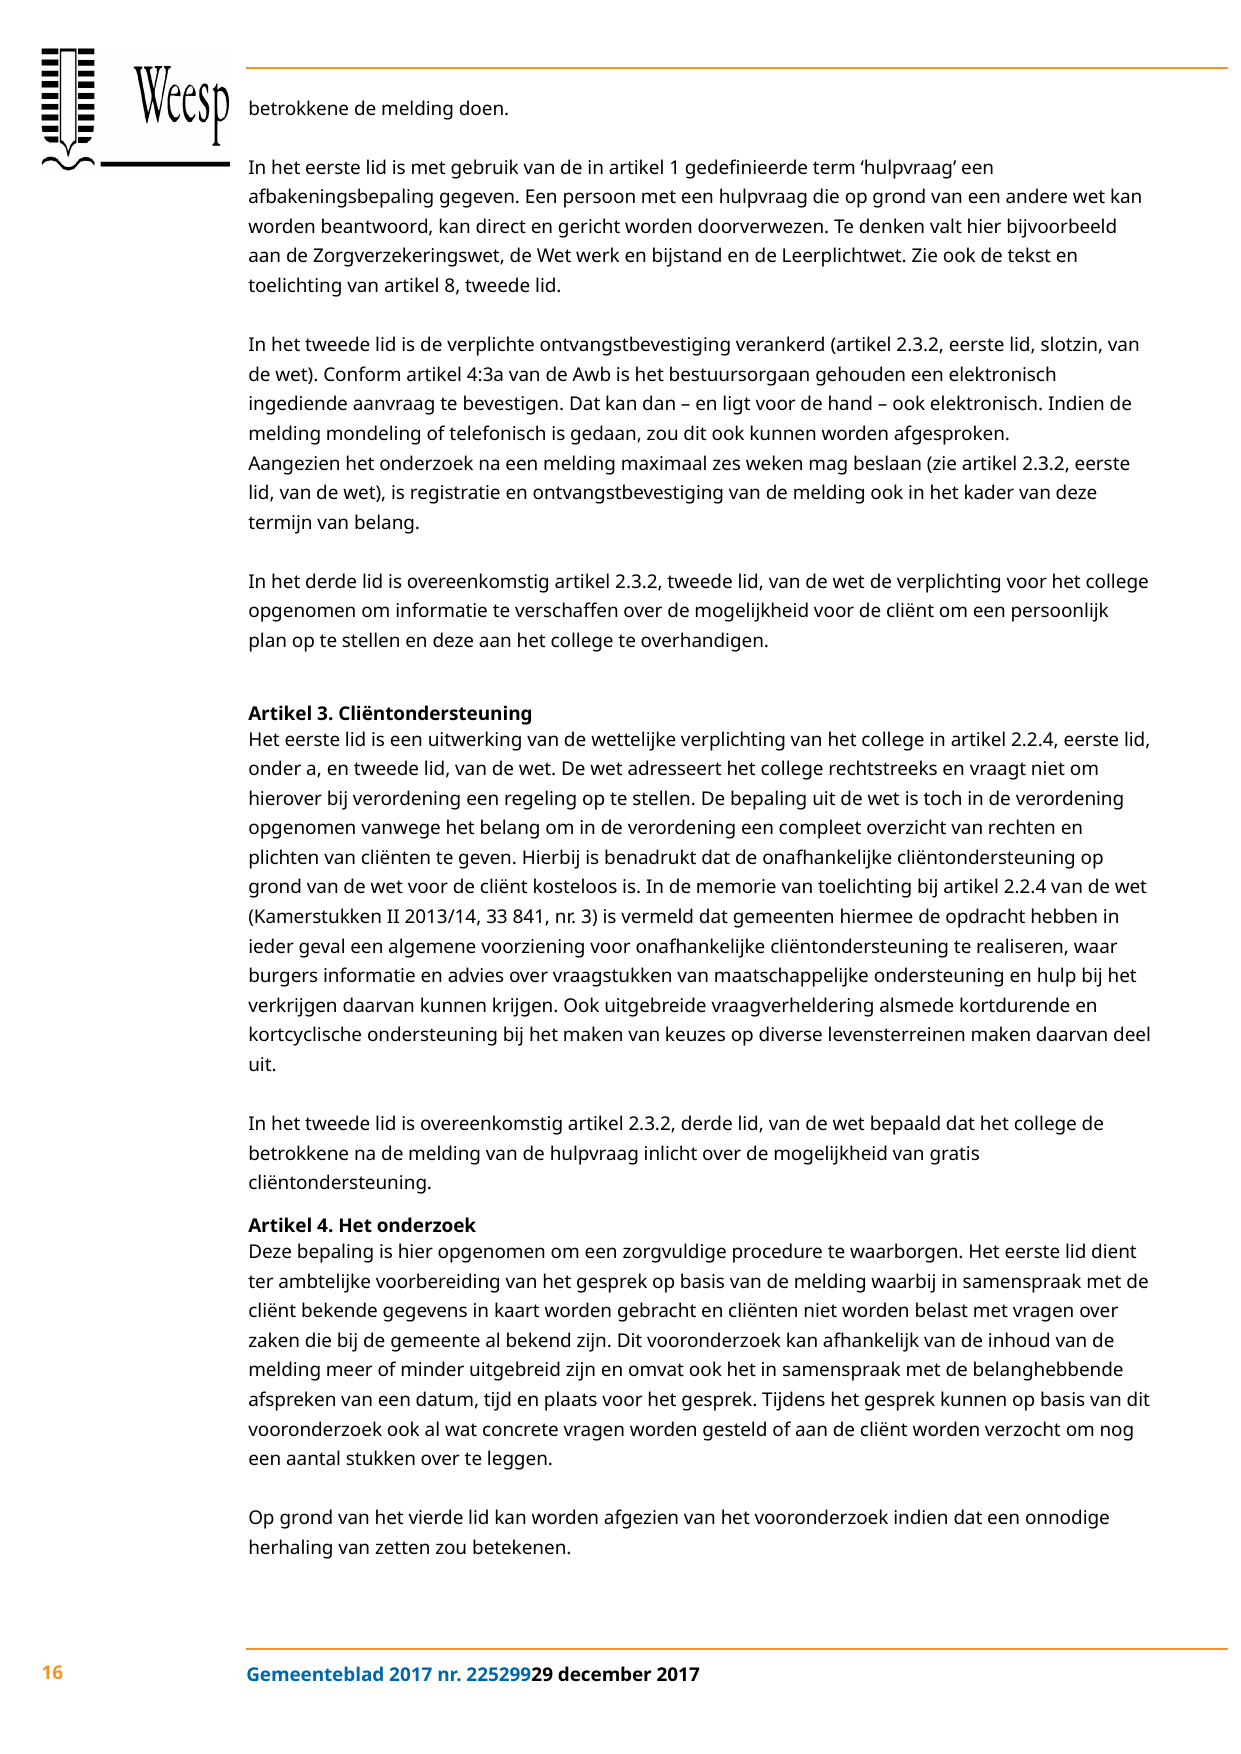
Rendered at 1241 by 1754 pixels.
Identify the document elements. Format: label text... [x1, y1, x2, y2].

text In het eerste lid is met gebruik van de in artikel 1 gedefinieerde term ‘hulpvraag’ een afbakeningsbepaling gegeven. Een persoon met een hulpvraag die op grond van een andere wet kan worden beantwoord, kan direct en gericht worden doorverwezen. Te denken valt hier bijvoorbeeld aan de Zorgverzekeringswet, de Wet werk en bijstand en de Leerplichtwet. Zie ook de tekst en toelichting van artikel 8, tweede lid. [248, 154, 1152, 298]
text Aangezien het onderzoek na een melding maximaal zes weken mag beslaan (zie artikel 2.3.2, eerste lid, van de wet), is registratie en ontvangstbevestiging van de melding ook in het kader van deze termijn van belang. [248, 450, 1152, 535]
text Het eerste lid is een uitwerking van de wettelijke verplichting van het college in artikel 2.2.4, eerste lid, onder a, en tweede lid, van de wet. De wet adresseert het college rechtstreeks en vraagt niet om hierover bij verordening een regeling op te stellen. De bepaling uit de wet is toch in de verordening opgenomen vanwege het belang om in de verordening een compleet overzicht van rechten en plichten van cliënten te geven. Hierbij is benadrukt dat de onafhankelijke cliëntondersteuning op grond van de wet voor de cliënt kosteloos is. In de memorie van toelichting bij artikel 2.2.4 van de wet (Kamerstukken II 2013/14, 33 841, nr. 3) is vermeld dat gemeenten hiermee de opdracht hebben in ieder geval een algemene voorziening voor onafhankelijke cliëntondersteuning te realiseren, waar burgers informatie en advies over vraagstukken van maatschappelijke ondersteuning en hulp bij het verkrijgen daarvan kunnen krijgen. Ook uitgebreide vraagverheldering alsmede kortdurende en kortcyclische ondersteuning bij het maken van keuzes op diverse levensterreinen maken daarvan deel uit. [248, 726, 1152, 1077]
text In het tweede lid is overeenkomstig artikel 2.3.2, derde lid, van de wet bepaald dat het college de betrokkene na de melding van de hulpvraag inlicht over de mogelijkheid van gratis cliëntondersteuning. [248, 1110, 1152, 1195]
picture [41, 47, 231, 172]
text In het tweede lid is de verplichte ontvangstbevestiging verankerd (artikel 2.3.2, eerste lid, slotzin, van de wet). Conform artikel 4:3a van de Awb is het bestuursorgaan gehouden een elektronisch ingediende aanvraag te bevestigen. Dat kan dan – en ligt voor de hand – ook elektronisch. Indien de melding mondeling of telefonisch is gedaan, zou dit ook kunnen worden afgesproken. [248, 331, 1152, 446]
text Op grond van het vierde lid kan worden afgezien van het vooronderzoek indien dat een onnodige herhaling van zetten zou betekenen. [248, 1504, 1152, 1560]
text Artikel 4. Het onderzoek [248, 1213, 1152, 1238]
text In het derde lid is overeenkomstig artikel 2.3.2, tweede lid, van de wet de verplichting voor het college opgenomen om informatie te verschaffen over de mogelijkheid voor de cliënt om een persoonlijk plan op te stellen en deze aan het college te overhandigen. [248, 568, 1152, 653]
text Deze bepaling is hier opgenomen om een zorgvuldige procedure te waarborgen. Het eerste lid dient ter ambtelijke voorbereiding van het gesprek op basis van de melding waarbij in samenspraak met de cliënt bekende gegevens in kaart worden gebracht en cliënten niet worden belast met vragen over zaken die bij de gemeente al bekend zijn. Dit vooronderzoek kan afhankelijk van de inhoud van de melding meer of minder uitgebreid zijn en omvat ook het in samenspraak met de belanghebbende afspreken van een datum, tijd en plaats voor het gesprek. Tijdens het gesprek kunnen op basis van dit vooronderzoek ook al wat concrete vragen worden gesteld of aan de cliënt worden verzocht om nog een aantal stukken over te leggen. [248, 1238, 1152, 1471]
text Artikel 3. Cliëntondersteuning [248, 700, 1152, 726]
text betrokkene de melding doen. [248, 95, 1152, 121]
